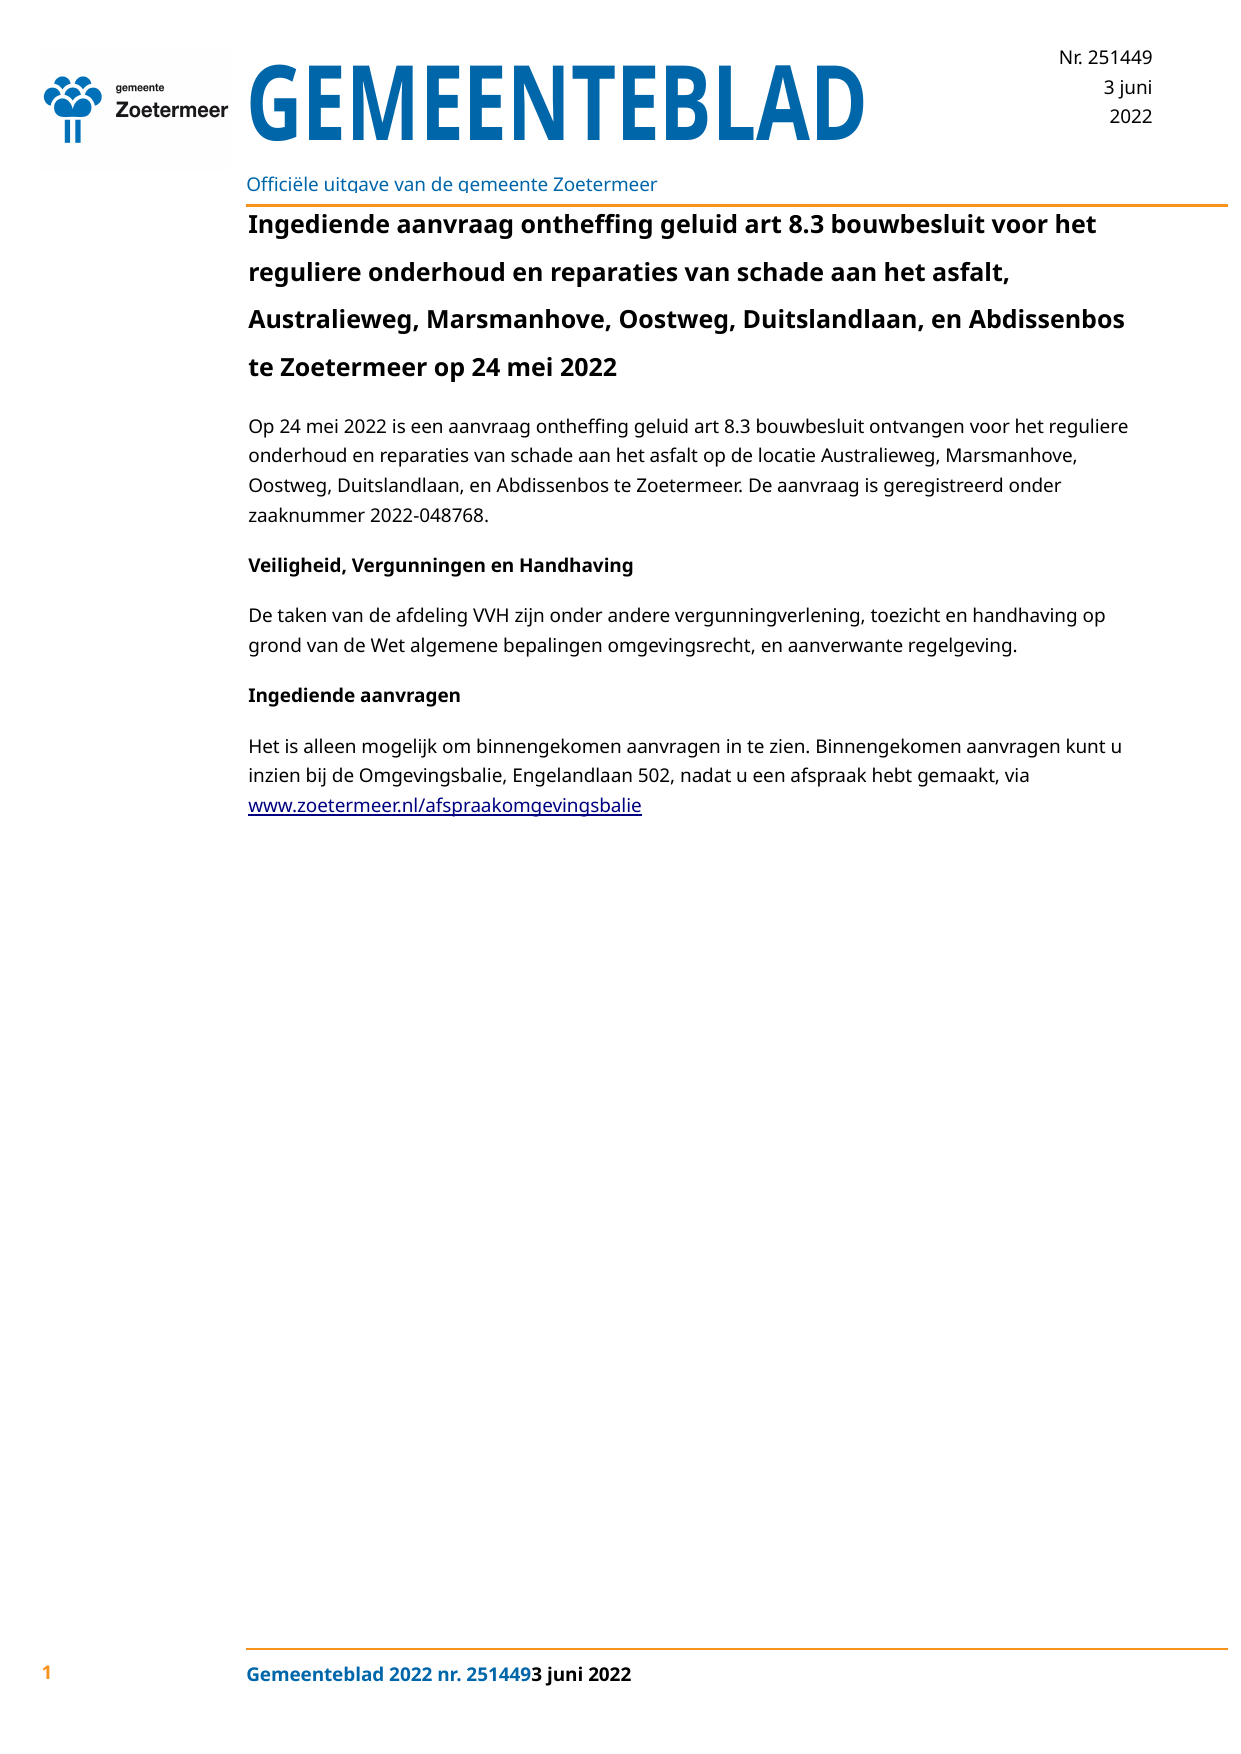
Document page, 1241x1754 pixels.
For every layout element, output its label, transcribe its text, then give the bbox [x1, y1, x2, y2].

text Ingediende aanvraag ontheffing geluid art 8.3 bouwbesluit voor het reguliere onderhoud en reparaties van schade aan het asfalt, Australieweg, Marsmanhove, Oostweg, Duitslandlaan, en Abdissenbos te Zoetermeer op 24 mei 2022 [248, 207, 1152, 384]
text Het is alleen mogelijk om binnengekomen aanvragen in te zien. Binnengekomen aanvragen kunt u inzien bij de Omgevingsbalie, Engelandlaan 502, nadat u een afspraak hebt gemaakt, via www.zoetermeer.nl/afspraakomgevingsbalie [248, 733, 1152, 818]
text Op 24 mei 2022 is een aanvraag ontheffing geluid art 8.3 bouwbesluit ontvangen voor het reguliere onderhoud en reparaties van schade aan het asfalt op de locatie Australieweg, Marsmanhove, Oostweg, Duitslandlaan, en Abdissenbos te Zoetermeer. De aanvraag is geregistreerd onder zaaknummer 2022-048768. [248, 413, 1152, 528]
picture [41, 47, 231, 172]
text De taken van de afdeling VVH zijn onder andere vergunningverlening, toezicht en handhaving op grond van de Wet algemene bepalingen omgevingsrecht, en aanverwante regelgeving. [248, 603, 1152, 658]
text Veiligheid, Vergunningen en Handhaving [248, 552, 1152, 578]
text Ingediende aanvragen [248, 683, 1152, 708]
